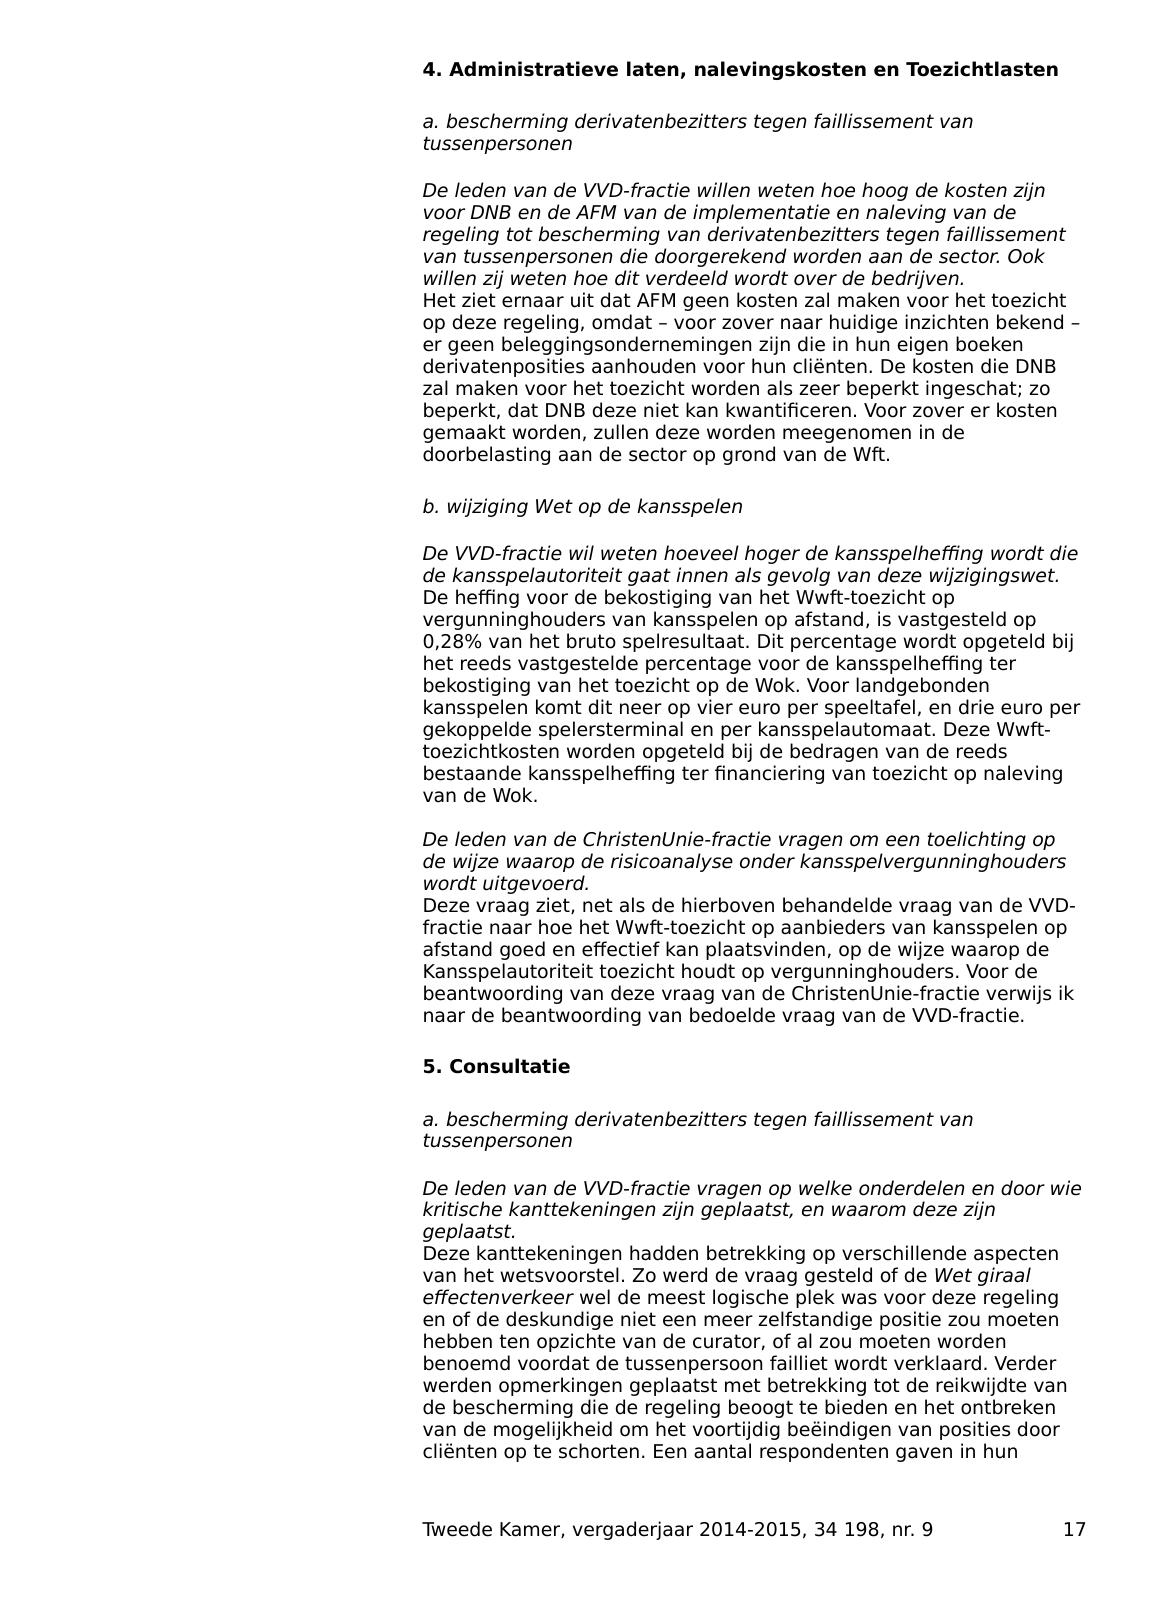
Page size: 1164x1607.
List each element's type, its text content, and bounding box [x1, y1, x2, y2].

text Het ziet ernaar uit dat AFM geen kosten zal maken voor het toezicht op deze regeling, omdat – voor zover naar huidige inzichten bekend – er geen beleggingsondernemingen zijn die in hun eigen boeken derivatenposities aanhouden voor hun cliënten. De kosten die DNB zal maken voor het toezicht worden als zeer beperkt ingeschat; zo beperkt, dat DNB deze niet kan kwantificeren. Voor zover er kosten gemaakt worden, zullen deze worden meegenomen in de doorbelasting aan de sector op grond van de Wft. [422, 290, 1087, 466]
text Deze kanttekeningen hadden betrekking op verschillende aspecten van het wetsvoorstel. Zo werd de vraag gesteld of de Wet giraal effectenverkeer wel de meest logische plek was voor deze regeling en of de deskundige niet een meer zelfstandige positie zou moeten hebben ten opzichte van de curator, of al zou moeten worden benoemd voordat de tussenpersoon failliet wordt verklaard. Verder werden opmerkingen geplaatst met betrekking tot de reikwijdte van de bescherming die de regeling beoogt te bieden en het ontbreken van de mogelijkheid om het voortijdig beëindigen van posities door cliënten op te schorten. Een aantal respondenten gaven in hun [422, 1243, 1087, 1463]
text De leden van de ChristenUnie-fractie vragen om een toelichting op de wijze waarop de risicoanalyse onder kansspelvergunninghouders wordt uitgevoerd. [422, 829, 1087, 894]
text De heffing voor de bekostiging van het Wwft-toezicht op vergunninghouders van kansspelen op afstand, is vastgesteld op 0,28% van het bruto spelresultaat. Dit percentage wordt opgeteld bij het reeds vastgestelde percentage voor de kansspelheffing ter bekostiging van het toezicht op de Wok. Voor landgebonden kansspelen komt dit neer op vier euro per speeltafel, en drie euro per gekoppelde spelersterminal en per kansspelautomaat. Deze Wwft-toezichtkosten worden opgeteld bij de bedragen van de reeds bestaande kansspelheffing ter financiering van toezicht op naleving van de Wok. [422, 587, 1087, 806]
text De leden van de VVD-fractie willen weten hoe hoog de kosten zijn voor DNB en de AFM van de implementatie en naleving van de regeling tot bescherming van derivatenbezitters tegen faillissement van tussenpersonen die doorgerekend worden aan de sector. Ook willen zij weten hoe dit verdeeld wordt over de bedrijven. [422, 180, 1087, 290]
subtitle 5. Consultatie [422, 1056, 1087, 1078]
subtitle 4. Administratieve laten, nalevingskosten en Toezichtlasten [422, 59, 1087, 81]
subtitle a. bescherming derivatenbezitters tegen faillissement van tussenpersonen [422, 111, 1087, 155]
text De leden van de VVD-fractie vragen op welke onderdelen en door wie kritische kanttekeningen zijn geplaatst, en waarom deze zijn geplaatst. [422, 1177, 1087, 1243]
subtitle b. wijziging Wet op de kansspelen [422, 496, 1087, 518]
subtitle a. bescherming derivatenbezitters tegen faillissement van tussenpersonen [422, 1108, 1087, 1152]
text Deze vraag ziet, net als de hierboven behandelde vraag van de VVD-fractie naar hoe het Wwft-toezicht op aanbieders van kansspelen op afstand goed en effectief kan plaatsvinden, op de wijze waarop de Kansspelautoriteit toezicht houdt op vergunninghouders. Voor de beantwoording van deze vraag van de ChristenUnie-fractie verwijs ik naar de beantwoording van bedoelde vraag van de VVD-fractie. [422, 894, 1087, 1026]
text De VVD-fractie wil weten hoeveel hoger de kansspelheffing wordt die de kansspelautoriteit gaat innen als gevolg van deze wijzigingswet. [422, 543, 1087, 587]
